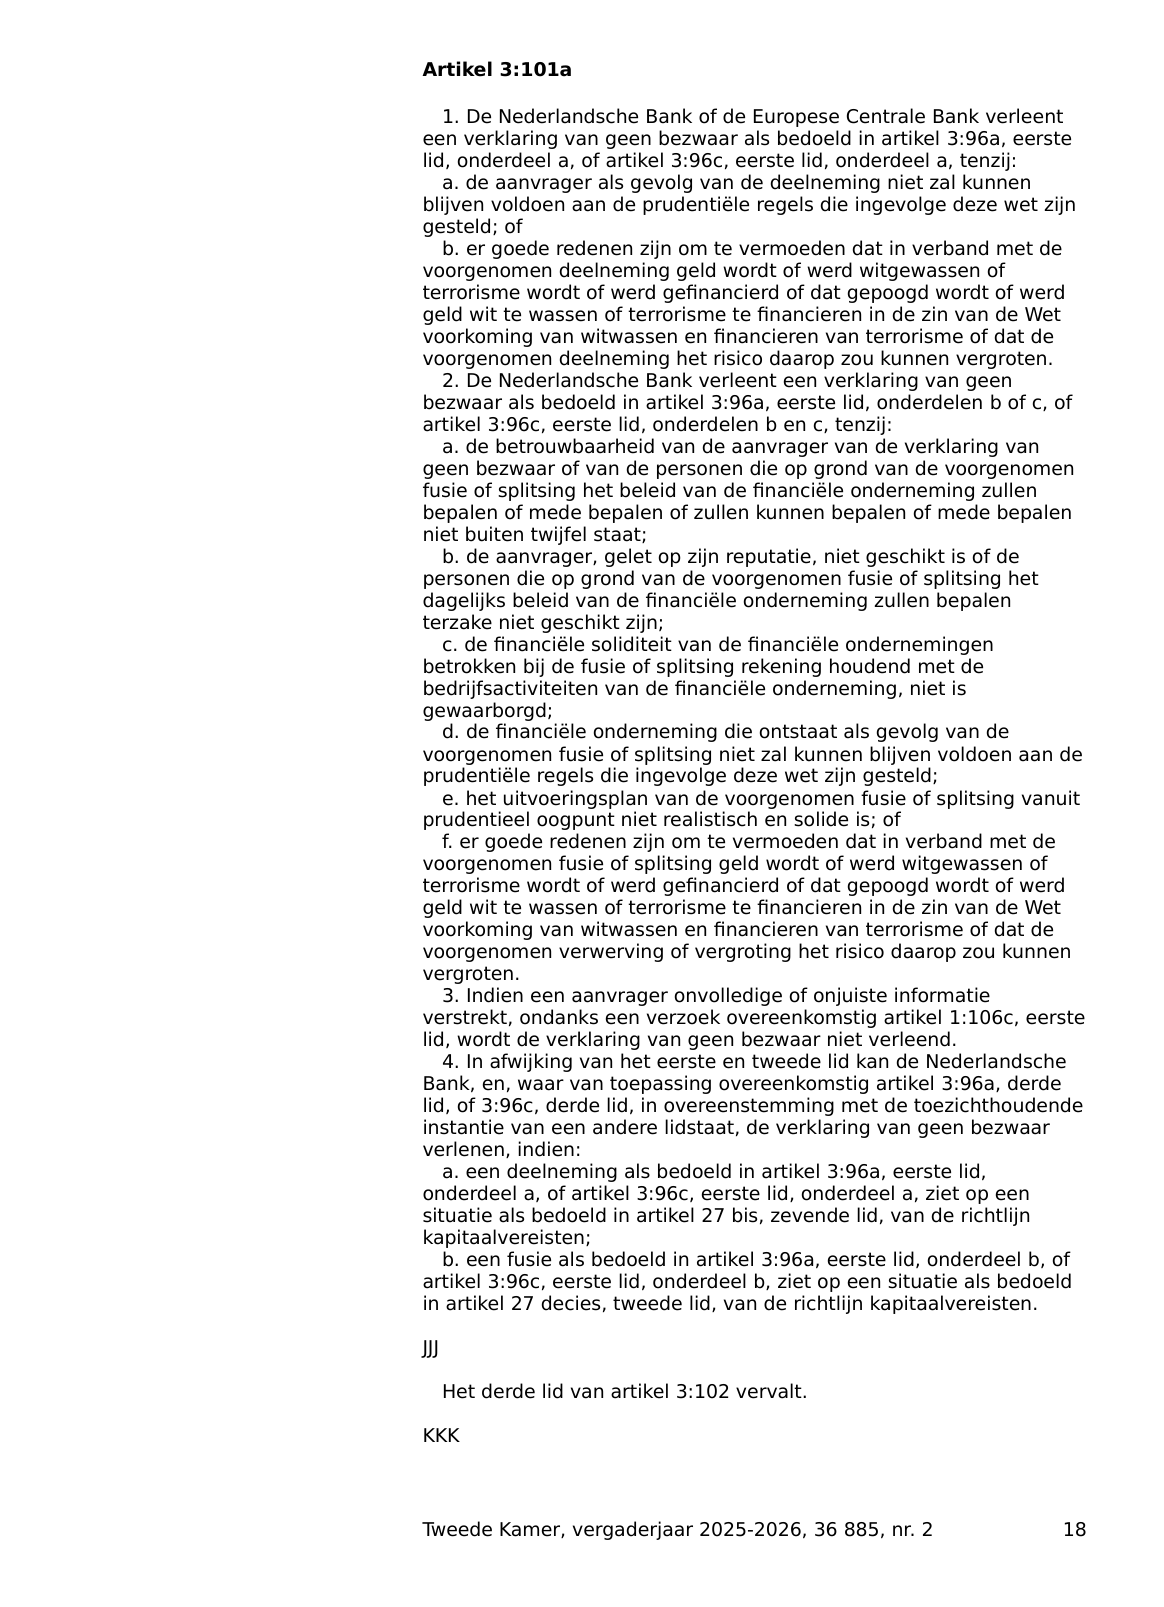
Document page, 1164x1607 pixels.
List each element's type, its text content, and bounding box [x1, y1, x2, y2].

text KKK [422, 1425, 1087, 1447]
text a. de aanvrager als gevolg van de deelneming niet zal kunnen blijven voldoen aan de prudentiële regels die ingevolge deze wet zijn gesteld; of [422, 172, 1087, 238]
text f. er goede redenen zijn om te vermoeden dat in verband met de voorgenomen fusie of splitsing geld wordt of werd witgewassen of terrorisme wordt of werd gefinancierd of dat gepoogd wordt of werd geld wit te wassen of terrorisme te financieren in de zin van de Wet voorkoming van witwassen en financieren van terrorisme of dat de voorgenomen verwerving of vergroting het risico daarop zou kunnen vergroten. [422, 831, 1087, 985]
text d. de financiële onderneming die ontstaat als gevolg van de voorgenomen fusie of splitsing niet zal kunnen blijven voldoen aan de prudentiële regels die ingevolge deze wet zijn gesteld; [422, 721, 1087, 787]
text 1. De Nederlandsche Bank of de Europese Centrale Bank verleent een verklaring van geen bezwaar als bedoeld in artikel 3:96a, eerste lid, onderdeel a, of artikel 3:96c, eerste lid, onderdeel a, tenzij: [422, 106, 1087, 172]
text Het derde lid van artikel 3:102 vervalt. [422, 1381, 1087, 1403]
text c. de financiële soliditeit van de financiële ondernemingen betrokken bij de fusie of splitsing rekening houdend met de bedrijfsactiviteiten van de financiële onderneming, niet is gewaarborgd; [422, 633, 1087, 721]
text 3. Indien een aanvrager onvolledige of onjuiste informatie verstrekt, ondanks een verzoek overeenkomstig artikel 1:106c, eerste lid, wordt de verklaring van geen bezwaar niet verleend. [422, 985, 1087, 1051]
text 4. In afwijking van het eerste en tweede lid kan de Nederlandsche Bank, en, waar van toepassing overeenkomstig artikel 3:96a, derde lid, of 3:96c, derde lid, in overeenstemming met de toezichthoudende instantie van een andere lidstaat, de verklaring van geen bezwaar verlenen, indien: [422, 1051, 1087, 1161]
text 2. De Nederlandsche Bank verleent een verklaring van geen bezwaar als bedoeld in artikel 3:96a, eerste lid, onderdelen b of c, of artikel 3:96c, eerste lid, onderdelen b en c, tenzij: [422, 370, 1087, 436]
text a. de betrouwbaarheid van de aanvrager van de verklaring van geen bezwaar of van de personen die op grond van de voorgenomen fusie of splitsing het beleid van de financiële onderneming zullen bepalen of mede bepalen of zullen kunnen bepalen of mede bepalen niet buiten twijfel staat; [422, 436, 1087, 546]
text JJJ [422, 1337, 1087, 1359]
text a. een deelneming als bedoeld in artikel 3:96a, eerste lid, onderdeel a, of artikel 3:96c, eerste lid, onderdeel a, ziet op een situatie als bedoeld in artikel 27 bis, zevende lid, van de richtlijn kapitaalvereisten; [422, 1161, 1087, 1249]
text b. de aanvrager, gelet op zijn reputatie, niet geschikt is of de personen die op grond van de voorgenomen fusie of splitsing het dagelijks beleid van de financiële onderneming zullen bepalen terzake niet geschikt zijn; [422, 546, 1087, 633]
subtitle Artikel 3:101a [422, 59, 1087, 81]
text b. er goede redenen zijn om te vermoeden dat in verband met de voorgenomen deelneming geld wordt of werd witgewassen of terrorisme wordt of werd gefinancierd of dat gepoogd wordt of werd geld wit te wassen of terrorisme te financieren in de zin van de Wet voorkoming van witwassen en financieren van terrorisme of dat de voorgenomen deelneming het risico daarop zou kunnen vergroten. [422, 238, 1087, 370]
text e. het uitvoeringsplan van de voorgenomen fusie of splitsing vanuit prudentieel oogpunt niet realistisch en solide is; of [422, 787, 1087, 831]
text b. een fusie als bedoeld in artikel 3:96a, eerste lid, onderdeel b, of artikel 3:96c, eerste lid, onderdeel b, ziet op een situatie als bedoeld in artikel 27 decies, tweede lid, van de richtlijn kapitaalvereisten. [422, 1249, 1087, 1315]
